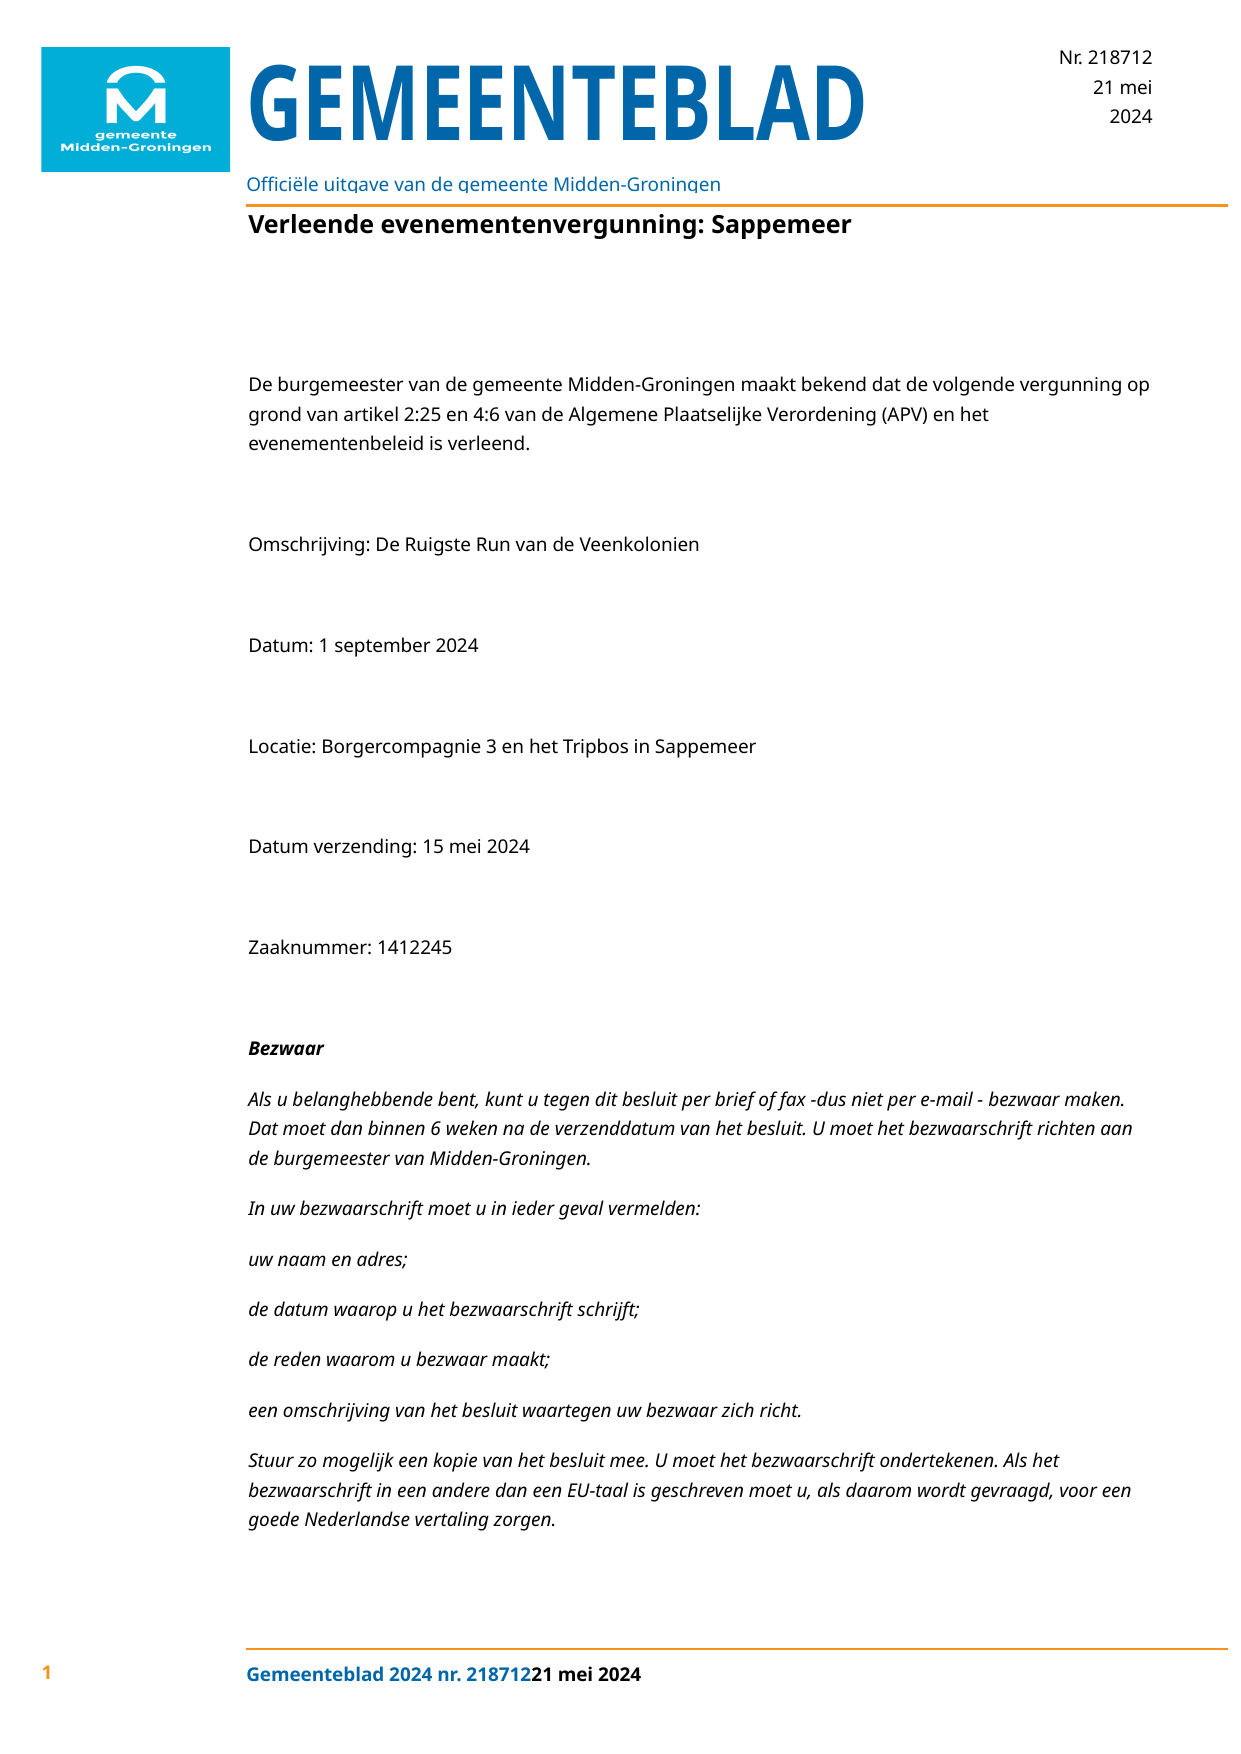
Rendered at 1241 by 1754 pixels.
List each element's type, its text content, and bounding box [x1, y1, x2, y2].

picture [184, 146, 190, 153]
text In uw bezwaarschrift moet u in ieder geval vermelden: [248, 1195, 1152, 1221]
text uw naam en adres; [248, 1246, 1152, 1271]
text Stuur zo mogelijk een kopie van het besluit mee. U moet het bezwaarschrift ondertekenen. Als het bezwaarschrift in een andere dan een EU-taal is geschreven moet u, als daarom wordt gevraagd, voor een goede Nederlandse vertaling zorgen. [248, 1447, 1152, 1532]
text Datum: 1 september 2024 [248, 632, 1152, 658]
text Verleende evenementenvergunning: Sappemeer [248, 207, 1152, 241]
text Datum verzending: 15 mei 2024 [248, 834, 1152, 859]
text de reden waarom u bezwaar maakt; [248, 1347, 1152, 1372]
text de datum waarop u het bezwaarschrift schrijft; [248, 1296, 1152, 1322]
text Zaaknummer: 1412245 [248, 934, 1152, 960]
text een omschrijving van het besluit waartegen uw bezwaar zich richt. [248, 1397, 1152, 1423]
picture [108, 66, 164, 82]
text Bezwaar [248, 1035, 1152, 1061]
picture [107, 89, 165, 122]
text De burgemeester van de gemeente Midden-Groningen maakt bekend dat de volgende vergunning op grond van artikel 2:25 en 4:6 van de Algemene Plaatselijke Verordening (APV) en het evenementenbeleid is verleend. [248, 371, 1152, 456]
text Als u belanghebbende bent, kunt u tegen dit besluit per brief of fax -dus niet per e-mail - bezwaar maken. Dat moet dan binnen 6 weken na de verzenddatum van het besluit. U moet het bezwaarschrift richten aan de burgemeester van Midden-Groningen. [248, 1086, 1152, 1171]
text Omschrijving: De Ruigste Run van de Veenkolonien [248, 531, 1152, 557]
text Locatie: Borgercompagnie 3 en het Tripbos in Sappemeer [248, 733, 1152, 758]
